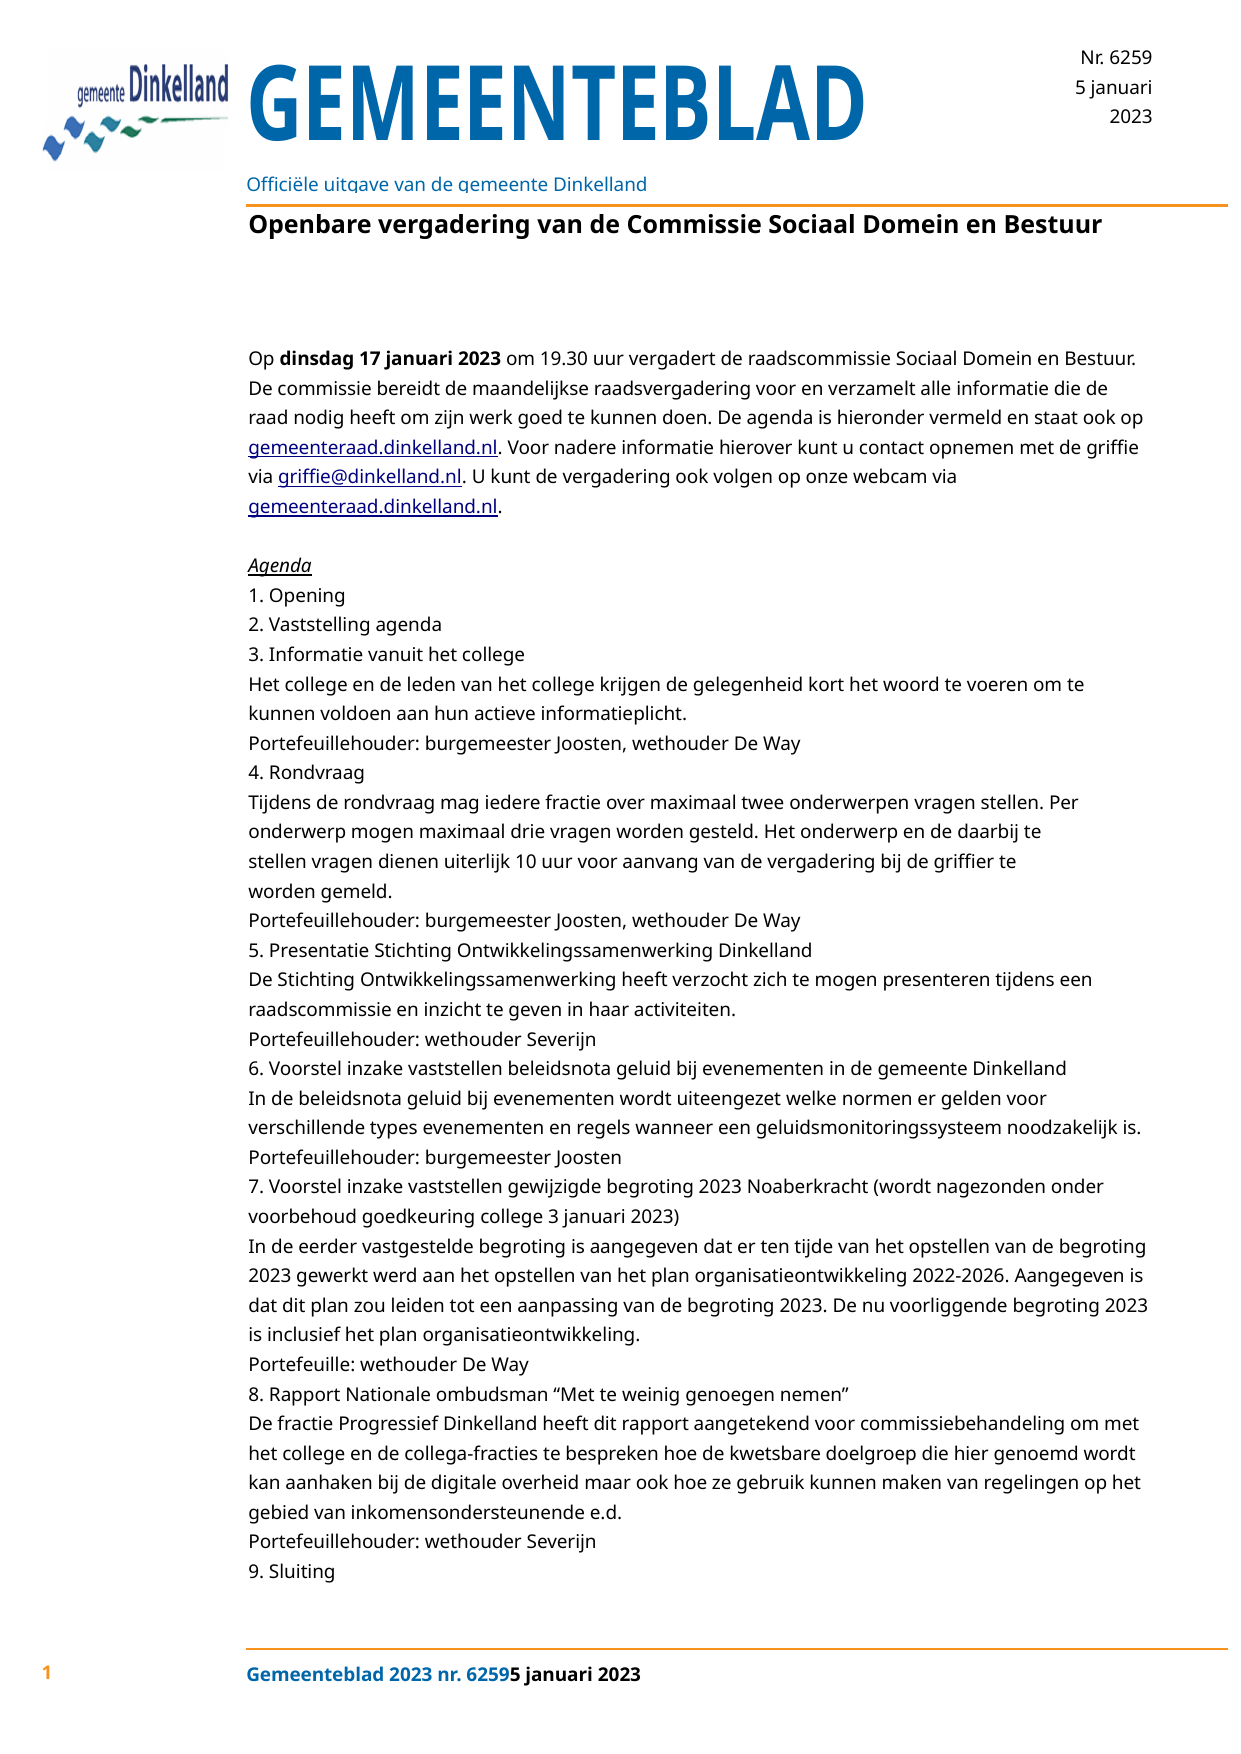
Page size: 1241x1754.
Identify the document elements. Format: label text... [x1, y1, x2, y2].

text Het college en de leden van het college krijgen de gelegenheid kort het woord te voeren om te kunnen voldoen aan hun actieve informatieplicht. [248, 671, 1152, 726]
text In de beleidsnota geluid bij evenementen wordt uiteengezet welke normen er gelden voor verschillende types evenementen en regels wanneer een geluidsmonitoringssysteem noodzakelijk is. [248, 1085, 1152, 1140]
text 3. Informatie vanuit het college [248, 641, 1152, 667]
text 4. Rondvraag [248, 759, 1152, 785]
text onderwerp mogen maximaal drie vragen worden gesteld. Het onderwerp en de daarbij te [248, 819, 1152, 844]
text 1. Opening [248, 582, 1152, 608]
text Agenda [248, 552, 1152, 578]
text Tijdens de rondvraag mag iedere fractie over maximaal twee onderwerpen vragen stellen. Per [248, 789, 1152, 815]
picture [41, 47, 231, 172]
text Portefeuillehouder: wethouder Severijn [248, 1529, 1152, 1554]
text 9. Sluiting [248, 1558, 1152, 1584]
text Portefeuille: wethouder De Way [248, 1351, 1152, 1377]
text Portefeuillehouder: burgemeester Joosten, wethouder De Way [248, 730, 1152, 756]
text Portefeuillehouder: burgemeester Joosten, wethouder De Way [248, 907, 1152, 933]
text Portefeuillehouder: burgemeester Joosten [248, 1144, 1152, 1170]
text 7. Voorstel inzake vaststellen gewijzigde begroting 2023 Noaberkracht (wordt nagezonden onder voorbehoud goedkeuring college 3 januari 2023) [248, 1174, 1152, 1229]
text Op dinsdag 17 januari 2023 om 19.30 uur vergadert de raadscommissie Sociaal Domein en Bestuur. De commissie bereidt de maandelijkse raadsvergadering voor en verzamelt alle informatie die de raad nodig heeft om zijn werk goed te kunnen doen. De agenda is hieronder vermeld en staat ook op gemeenteraad.dinkelland.nl. Voor nadere informatie hierover kunt u contact opnemen met de griffie via griffie@dinkelland.nl. U kunt de vergadering ook volgen op onze webcam via gemeenteraad.dinkelland.nl. [248, 345, 1152, 519]
text 8. Rapport Nationale ombudsman “Met te weinig genoegen nemen” [248, 1381, 1152, 1406]
text 6. Voorstel inzake vaststellen beleidsnota geluid bij evenementen in de gemeente Dinkelland [248, 1055, 1152, 1081]
text worden gemeld. [248, 878, 1152, 903]
text Portefeuillehouder: wethouder Severijn [248, 1026, 1152, 1051]
text 5. Presentatie Stichting Ontwikkelingssamenwerking Dinkelland [248, 937, 1152, 963]
text Openbare vergadering van de Commissie Sociaal Domein en Bestuur [248, 207, 1152, 241]
text stellen vragen dienen uiterlijk 10 uur voor aanvang van de vergadering bij de griffier te [248, 848, 1152, 874]
text 2. Vaststelling agenda [248, 612, 1152, 637]
text De Stichting Ontwikkelingssamenwerking heeft verzocht zich te mogen presenteren tijdens een raadscommissie en inzicht te geven in haar activiteiten. [248, 967, 1152, 1022]
text De fractie Progressief Dinkelland heeft dit rapport aangetekend voor commissiebehandeling om met het college en de collega-fracties te bespreken hoe de kwetsbare doelgroep die hier genoemd wordt kan aanhaken bij de digitale overheid maar ook hoe ze gebruik kunnen maken van regelingen op het gebied van inkomensondersteunende e.d. [248, 1410, 1152, 1525]
text In de eerder vastgestelde begroting is aangegeven dat er ten tijde van het opstellen van de begroting 2023 gewerkt werd aan het opstellen van het plan organisatieontwikkeling 2022-2026. Aangegeven is dat dit plan zou leiden tot een aanpassing van de begroting 2023. De nu voorliggende begroting 2023 is inclusief het plan organisatieontwikkeling. [248, 1233, 1152, 1347]
